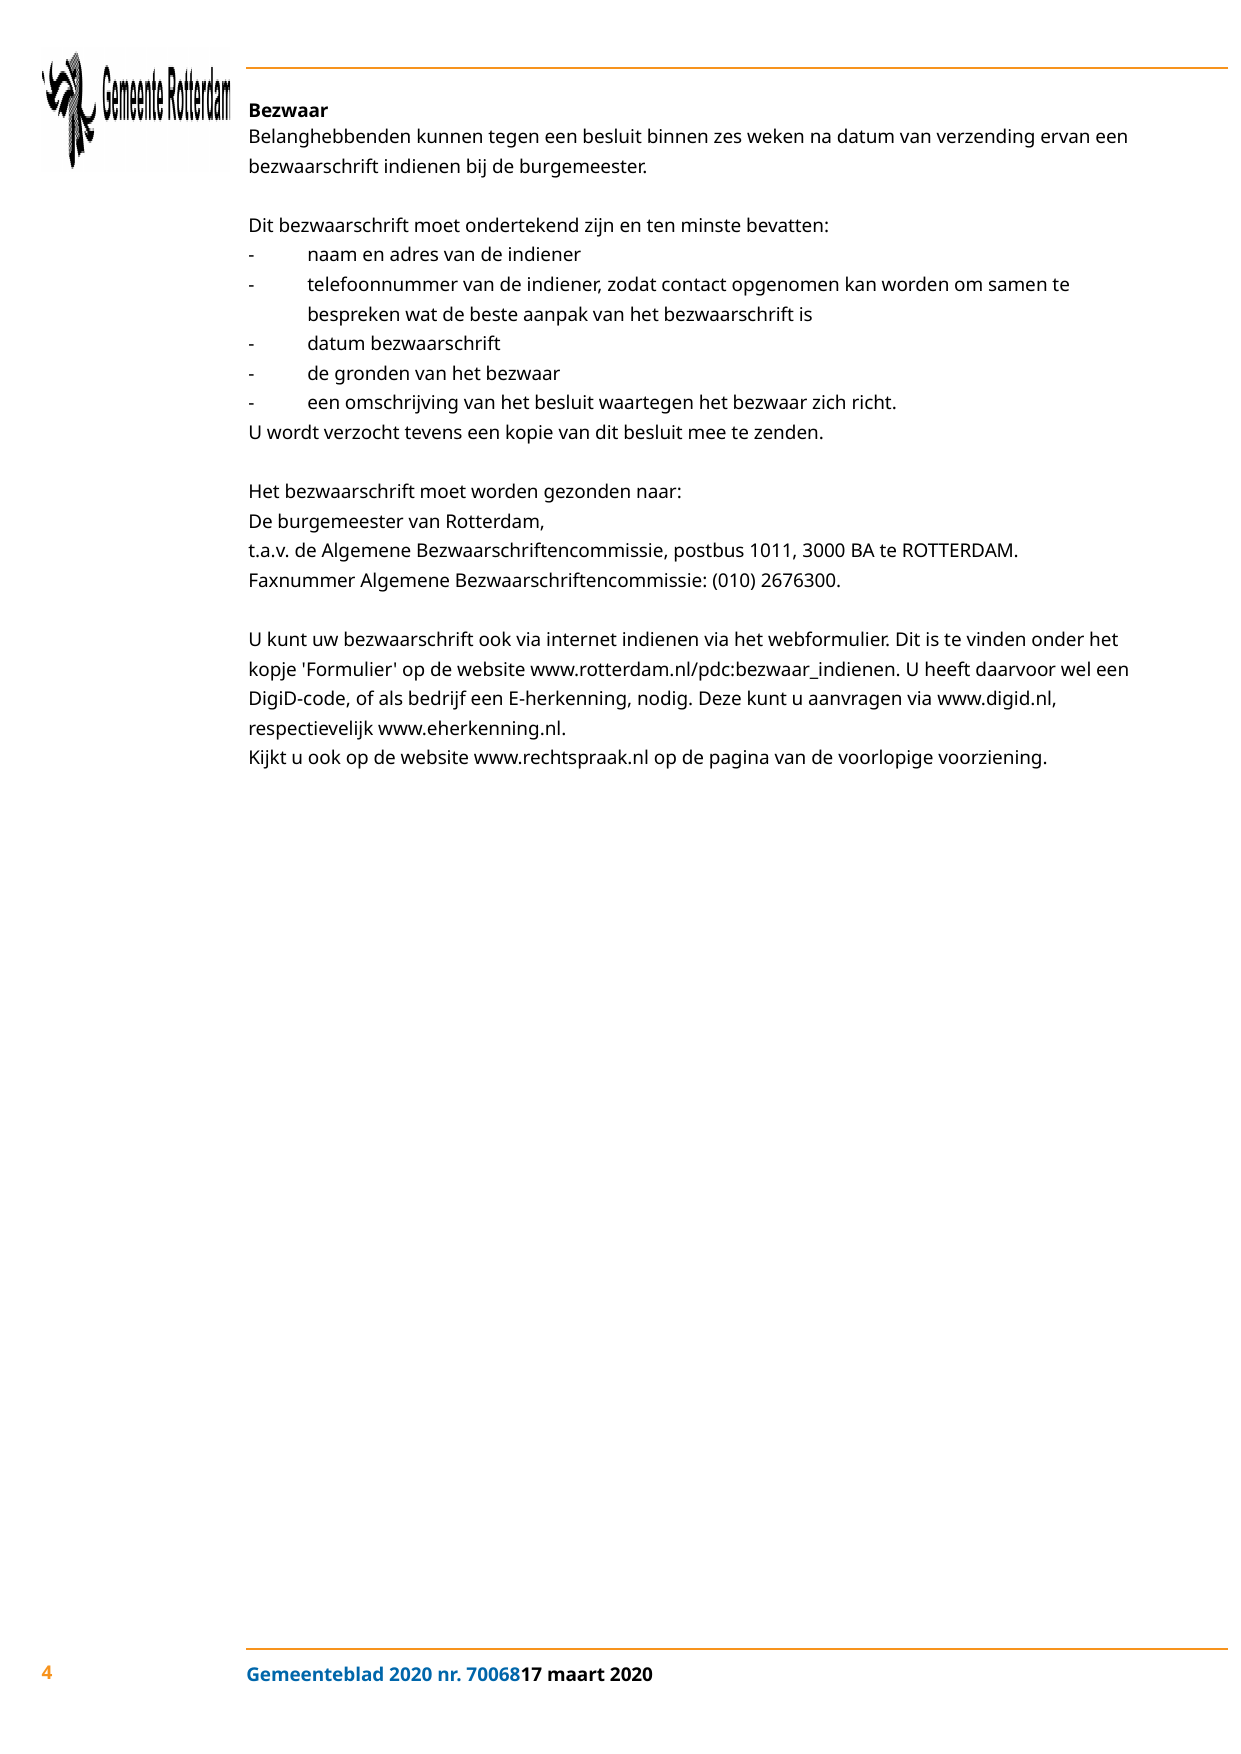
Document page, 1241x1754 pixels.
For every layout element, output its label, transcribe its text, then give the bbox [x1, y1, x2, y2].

text t.a.v. de Algemene Bezwaarschriftencommissie, postbus 1011, 3000 BA te ROTTERDAM. [248, 537, 1152, 563]
list telefoonnummer van de indiener, zodat contact opgenomen kan worden om samen te bespreken wat de beste aanpak van het bezwaarschrift is [248, 271, 1152, 327]
text De burgemeester van Rotterdam, [248, 508, 1152, 534]
text Kijkt u ook op de website www.rechtspraak.nl op de pagina van de voorlopige voorziening. [248, 744, 1152, 770]
list de gronden van het bezwaar [248, 360, 1152, 386]
text Het bezwaarschrift moet worden gezonden naar: [248, 478, 1152, 504]
text U wordt verzocht tevens een kopie van dit besluit mee te zenden. [248, 419, 1152, 445]
text U kunt uw bezwaarschrift ook via internet indienen via het webformulier. Dit is te vinden onder het kopje 'Formulier' op de website www.rotterdam.nl/pdc:bezwaar_indienen. U heeft daarvoor wel een DigiD-code, of als bedrijf een E-herkenning, nodig. Deze kunt u aanvragen via www.digid.nl, respectievelijk www.eherkenning.nl. [248, 626, 1152, 741]
list naam en adres van de indiener [248, 242, 1152, 267]
text Bezwaar [248, 95, 1152, 123]
text Dit bezwaarschrift moet ondertekend zijn en ten minste bevatten: [248, 212, 1152, 238]
text Belanghebbenden kunnen tegen een besluit binnen zes weken na datum van verzending ervan een bezwaarschrift indienen bij de burgemeester. [248, 123, 1152, 179]
text Faxnummer Algemene Bezwaarschriftencommissie: (010) 2676300. [248, 567, 1152, 593]
picture [41, 47, 231, 172]
list datum bezwaarschrift [248, 330, 1152, 356]
list een omschrijving van het besluit waartegen het bezwaar zich richt. [248, 389, 1152, 415]
